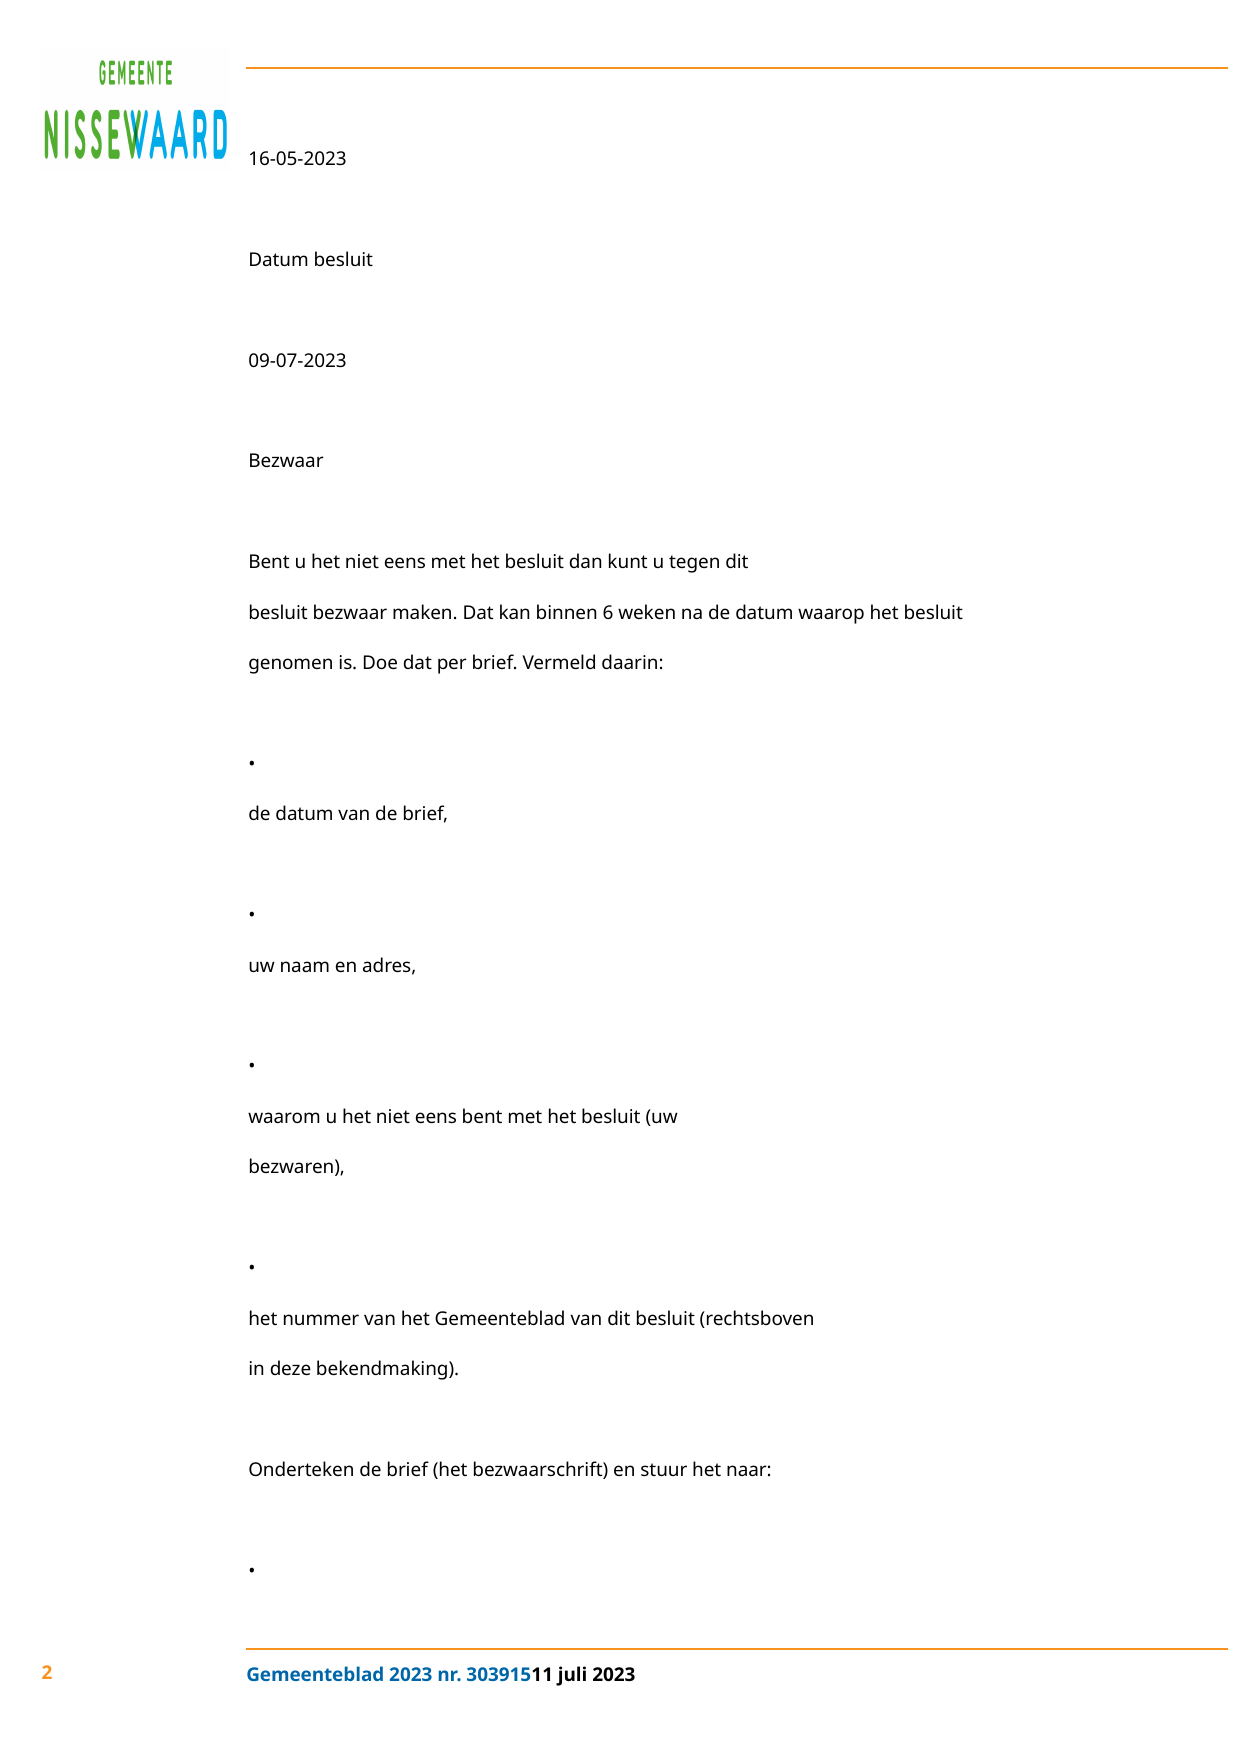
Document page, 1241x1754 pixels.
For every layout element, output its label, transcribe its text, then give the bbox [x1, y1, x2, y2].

text bezwaren), [248, 1153, 1152, 1179]
text 09-07-2023 [248, 347, 1152, 373]
text • [248, 1053, 1152, 1078]
text het nummer van het Gemeenteblad van dit besluit (rechtsboven [248, 1305, 1152, 1331]
text 16-05-2023 [248, 145, 1152, 171]
text waarom u het niet eens bent met het besluit (uw [248, 1103, 1152, 1129]
text Onderteken de brief (het bezwaarschrift) en stuur het naar: [248, 1456, 1152, 1482]
text de datum van de brief, [248, 801, 1152, 826]
text in deze bekendmaking). [248, 1355, 1152, 1381]
picture [41, 47, 231, 172]
text • [248, 1254, 1152, 1280]
text • [248, 901, 1152, 927]
text besluit bezwaar maken. Dat kan binnen 6 weken na de datum waarop het besluit [248, 599, 1152, 625]
text • [248, 1557, 1152, 1583]
text Bezwaar [248, 448, 1152, 473]
text uw naam en adres, [248, 952, 1152, 978]
text Datum besluit [248, 246, 1152, 272]
text genomen is. Doe dat per brief. Vermeld daarin: [248, 649, 1152, 675]
text Bent u het niet eens met het besluit dan kunt u tegen dit [248, 548, 1152, 574]
text • [248, 750, 1152, 776]
